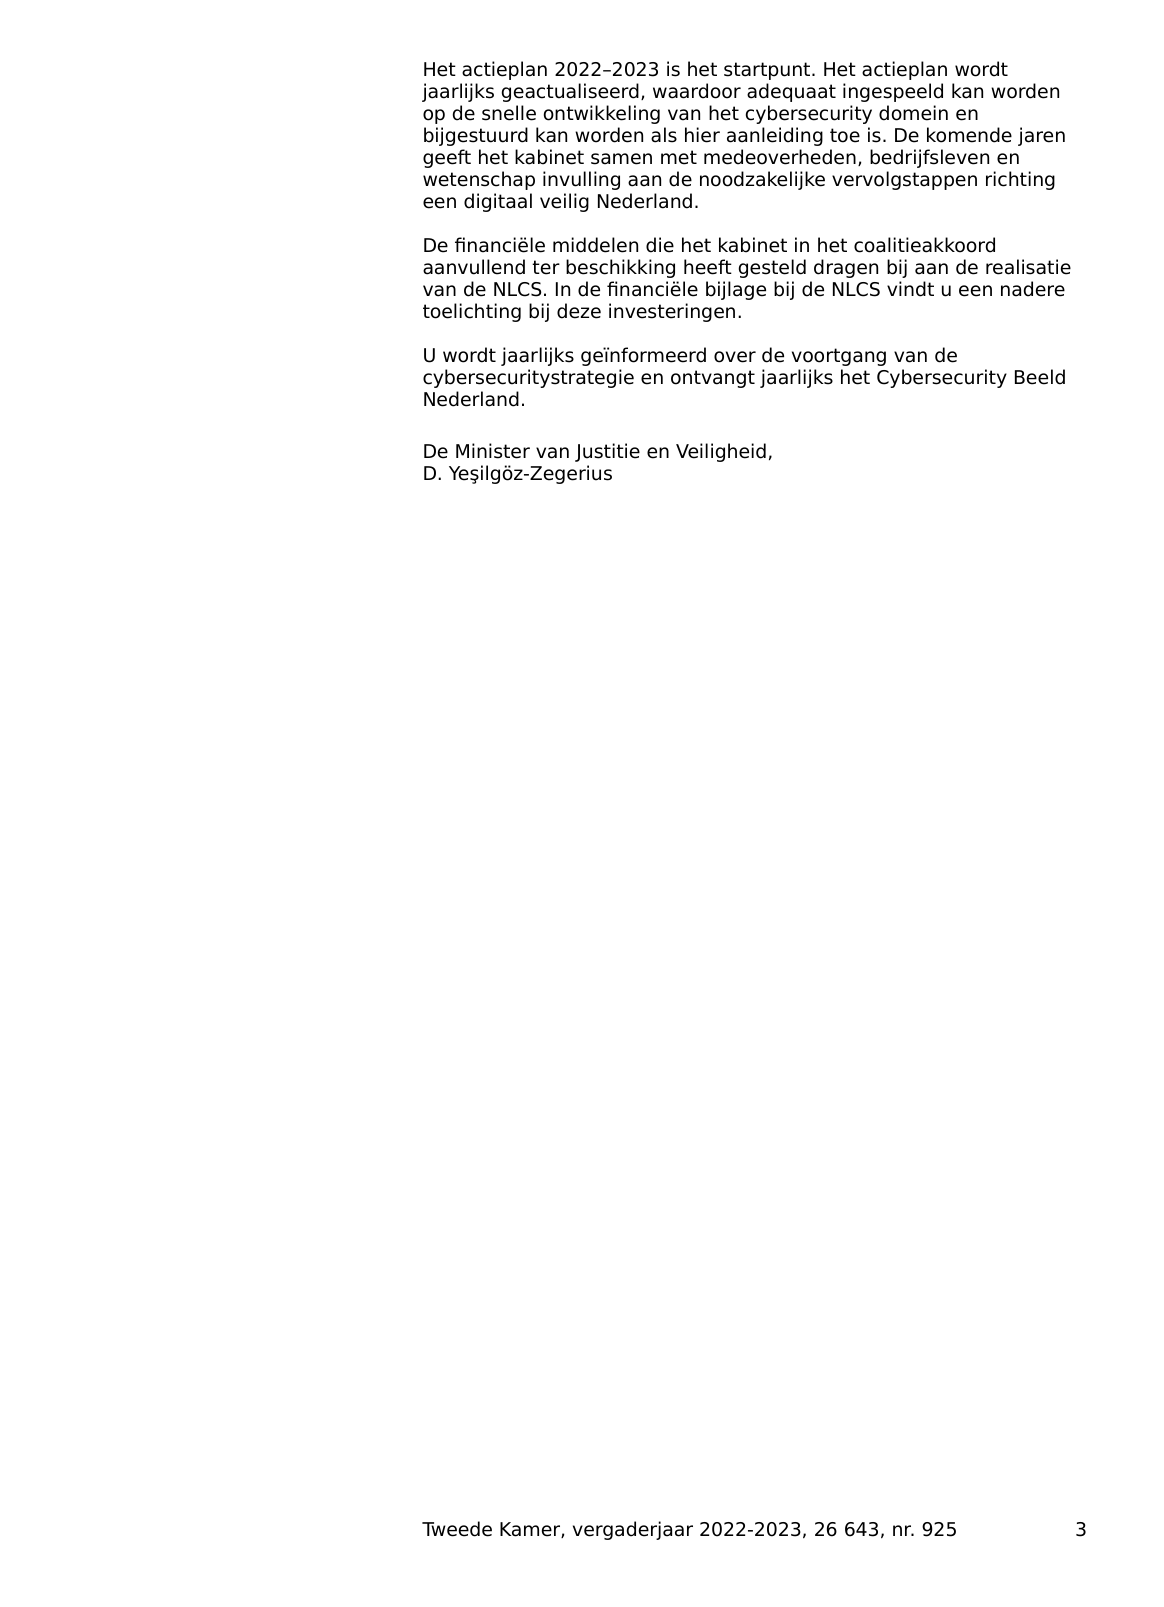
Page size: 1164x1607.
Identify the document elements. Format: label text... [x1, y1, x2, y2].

text U wordt jaarlijks geïnformeerd over de voortgang van de cybersecuritystrategie en ontvangt jaarlijks het Cybersecurity Beeld Nederland. [422, 345, 1087, 411]
text De Minister van Justitie en Veiligheid, D. Yeşilgöz-Zegerius [422, 441, 1087, 485]
text De financiële middelen die het kabinet in het coalitieakkoord aanvullend ter beschikking heeft gesteld dragen bij aan de realisatie van de NLCS. In de financiële bijlage bij de NLCS vindt u een nadere toelichting bij deze investeringen. [422, 235, 1087, 323]
text Het actieplan 2022–2023 is het startpunt. Het actieplan wordt jaarlijks geactualiseerd, waardoor adequaat ingespeeld kan worden op de snelle ontwikkeling van het cybersecurity domein en bijgestuurd kan worden als hier aanleiding toe is. De komende jaren geeft het kabinet samen met medeoverheden, bedrijfsleven en wetenschap invulling aan de noodzakelijke vervolgstappen richting een digitaal veilig Nederland. [422, 59, 1087, 213]
